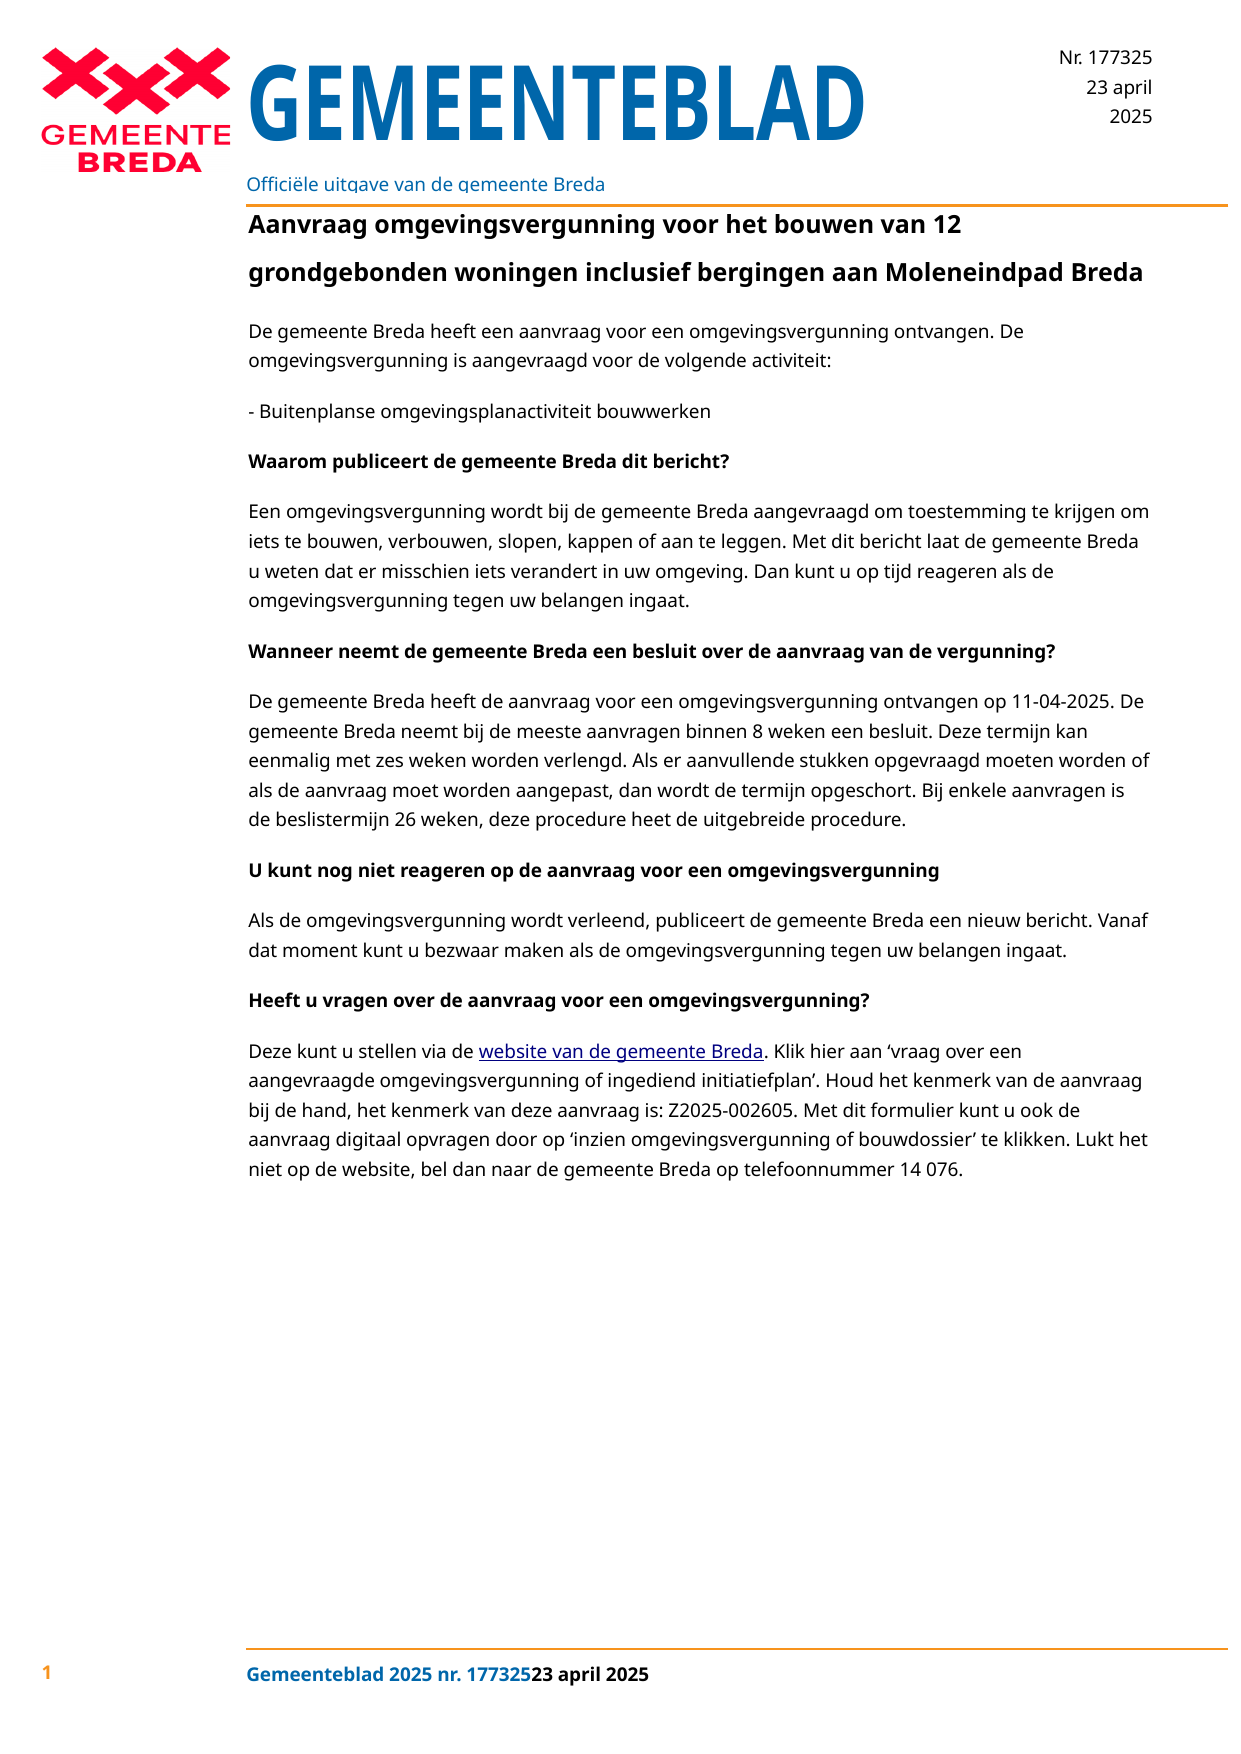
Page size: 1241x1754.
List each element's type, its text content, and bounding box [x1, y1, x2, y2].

picture [41, 47, 231, 172]
text Waarom publiceert de gemeente Breda dit bericht? [248, 448, 1152, 474]
text U kunt nog niet reageren op de aanvraag voor een omgevingsvergunning [248, 857, 1152, 883]
text - Buitenplanse omgevingsplanactiviteit bouwwerken [248, 398, 1152, 424]
text Wanneer neemt de gemeente Breda een besluit over de aanvraag van de vergunning? [248, 638, 1152, 664]
text De gemeente Breda heeft de aanvraag voor een omgevingsvergunning ontvangen op 11-04-2025. De gemeente Breda neemt bij de meeste aanvragen binnen 8 weken een besluit. Deze termijn kan eenmalig met zes weken worden verlengd. Als er aanvullende stukken opgevraagd moeten worden of als de aanvraag moet worden aangepast, dan wordt de termijn opgeschort. Bij enkele aanvragen is de beslistermijn 26 weken, deze procedure heet de uitgebreide procedure. [248, 688, 1152, 832]
text Een omgevingsvergunning wordt bij de gemeente Breda aangevraagd om toestemming te krijgen om iets te bouwen, verbouwen, slopen, kappen of aan te leggen. Met dit bericht laat de gemeente Breda u weten dat er misschien iets verandert in uw omgeving. Dan kunt u op tijd reageren als de omgevingsvergunning tegen uw belangen ingaat. [248, 499, 1152, 613]
text Heeft u vragen over de aanvraag voor een omgevingsvergunning? [248, 987, 1152, 1013]
text Aanvraag omgevingsvergunning voor het bouwen van 12 grondgebonden woningen inclusief bergingen aan Moleneindpad Breda [248, 207, 1152, 288]
text Als de omgevingsvergunning wordt verleend, publiceert de gemeente Breda een nieuw bericht. Vanaf dat moment kunt u bezwaar maken als de omgevingsvergunning tegen uw belangen ingaat. [248, 907, 1152, 963]
text Deze kunt u stellen via de website van de gemeente Breda. Klik hier aan ‘vraag over een aangevraagde omgevingsvergunning of ingediend initiatiefplan’. Houd het kenmerk van de aanvraag bij de hand, het kenmerk van deze aanvraag is: Z2025-002605. Met dit formulier kunt u ook de aanvraag digitaal opvragen door op ‘inzien omgevingsvergunning of bouwdossier’ te klikken. Lukt het niet op de website, bel dan naar de gemeente Breda op telefoonnummer 14 076. [248, 1038, 1152, 1182]
text De gemeente Breda heeft een aanvraag voor een omgevingsvergunning ontvangen. De omgevingsvergunning is aangevraagd voor de volgende activiteit: [248, 318, 1152, 373]
